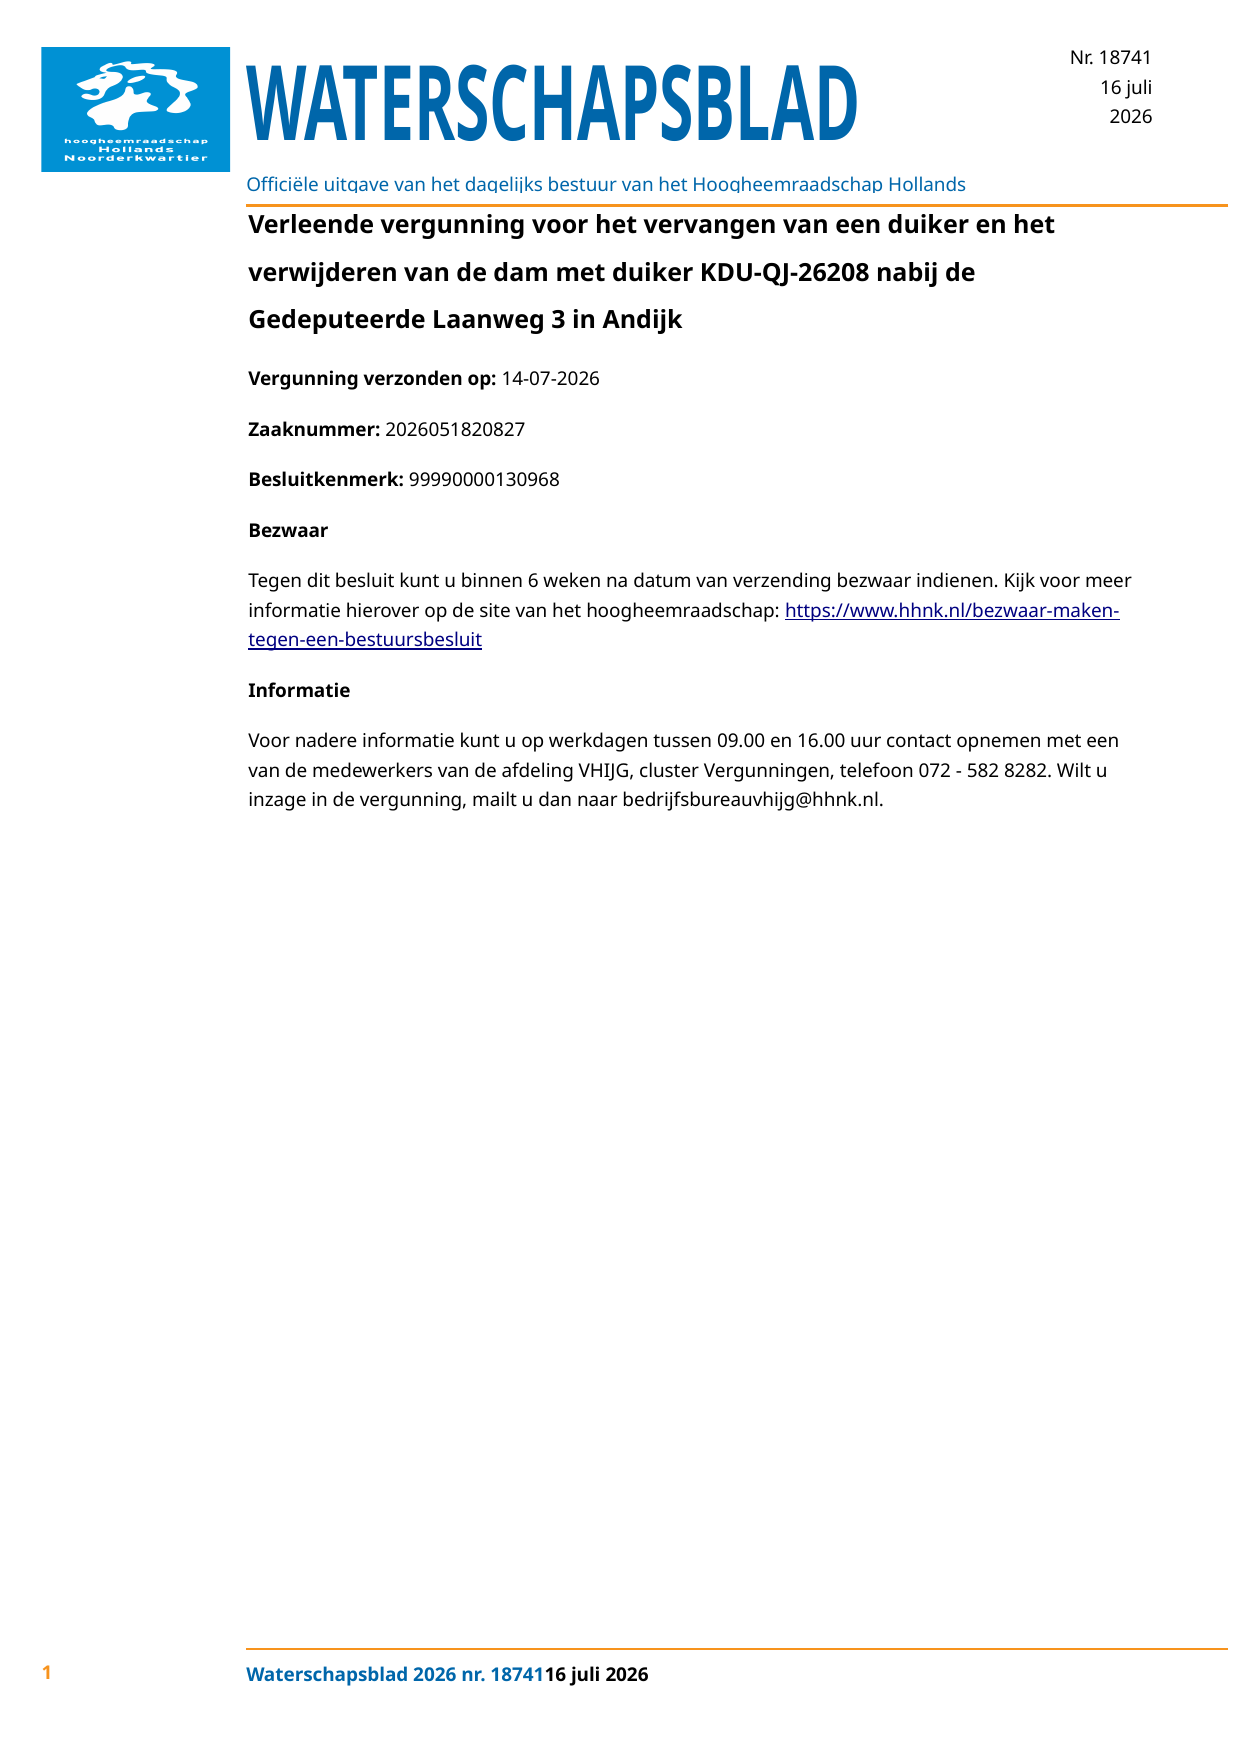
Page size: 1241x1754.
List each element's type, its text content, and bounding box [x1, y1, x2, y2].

text Vergunning verzonden op: 14-07-2026 [248, 366, 1152, 391]
text Zaaknummer: 2026051820827 [248, 416, 1152, 442]
text Tegen dit besluit kunt u binnen 6 weken na datum van verzending bezwaar indienen. Kijk voor meer informatie hierover op de site van het hoogheemraadschap: https://www.hhnk.nl/bezwaar-maken-tegen-een-bestuursbesluit [248, 567, 1152, 652]
text Verleende vergunning voor het vervangen van een duiker en het verwijderen van de dam met duiker KDU-QJ-26208 nabij de Gedeputeerde Laanweg 3 in Andijk [248, 207, 1152, 336]
text Besluitkenmerk: 99990000130968 [248, 466, 1152, 492]
picture [78, 64, 122, 99]
picture [118, 62, 197, 112]
picture [129, 76, 144, 82]
picture [88, 87, 157, 130]
text Bezwaar [248, 517, 1152, 542]
text Informatie [248, 677, 1152, 702]
text Voor nadere informatie kunt u op werkdagen tussen 09.00 en 16.00 uur contact opnemen met een van de medewerkers van de afdeling VHIJG, cluster Vergunningen, telefoon 072 - 582 8282. Wilt u inzage in de vergunning, mailt u dan naar bedrijfsbureauvhijg@hhnk.nl. [248, 727, 1152, 812]
